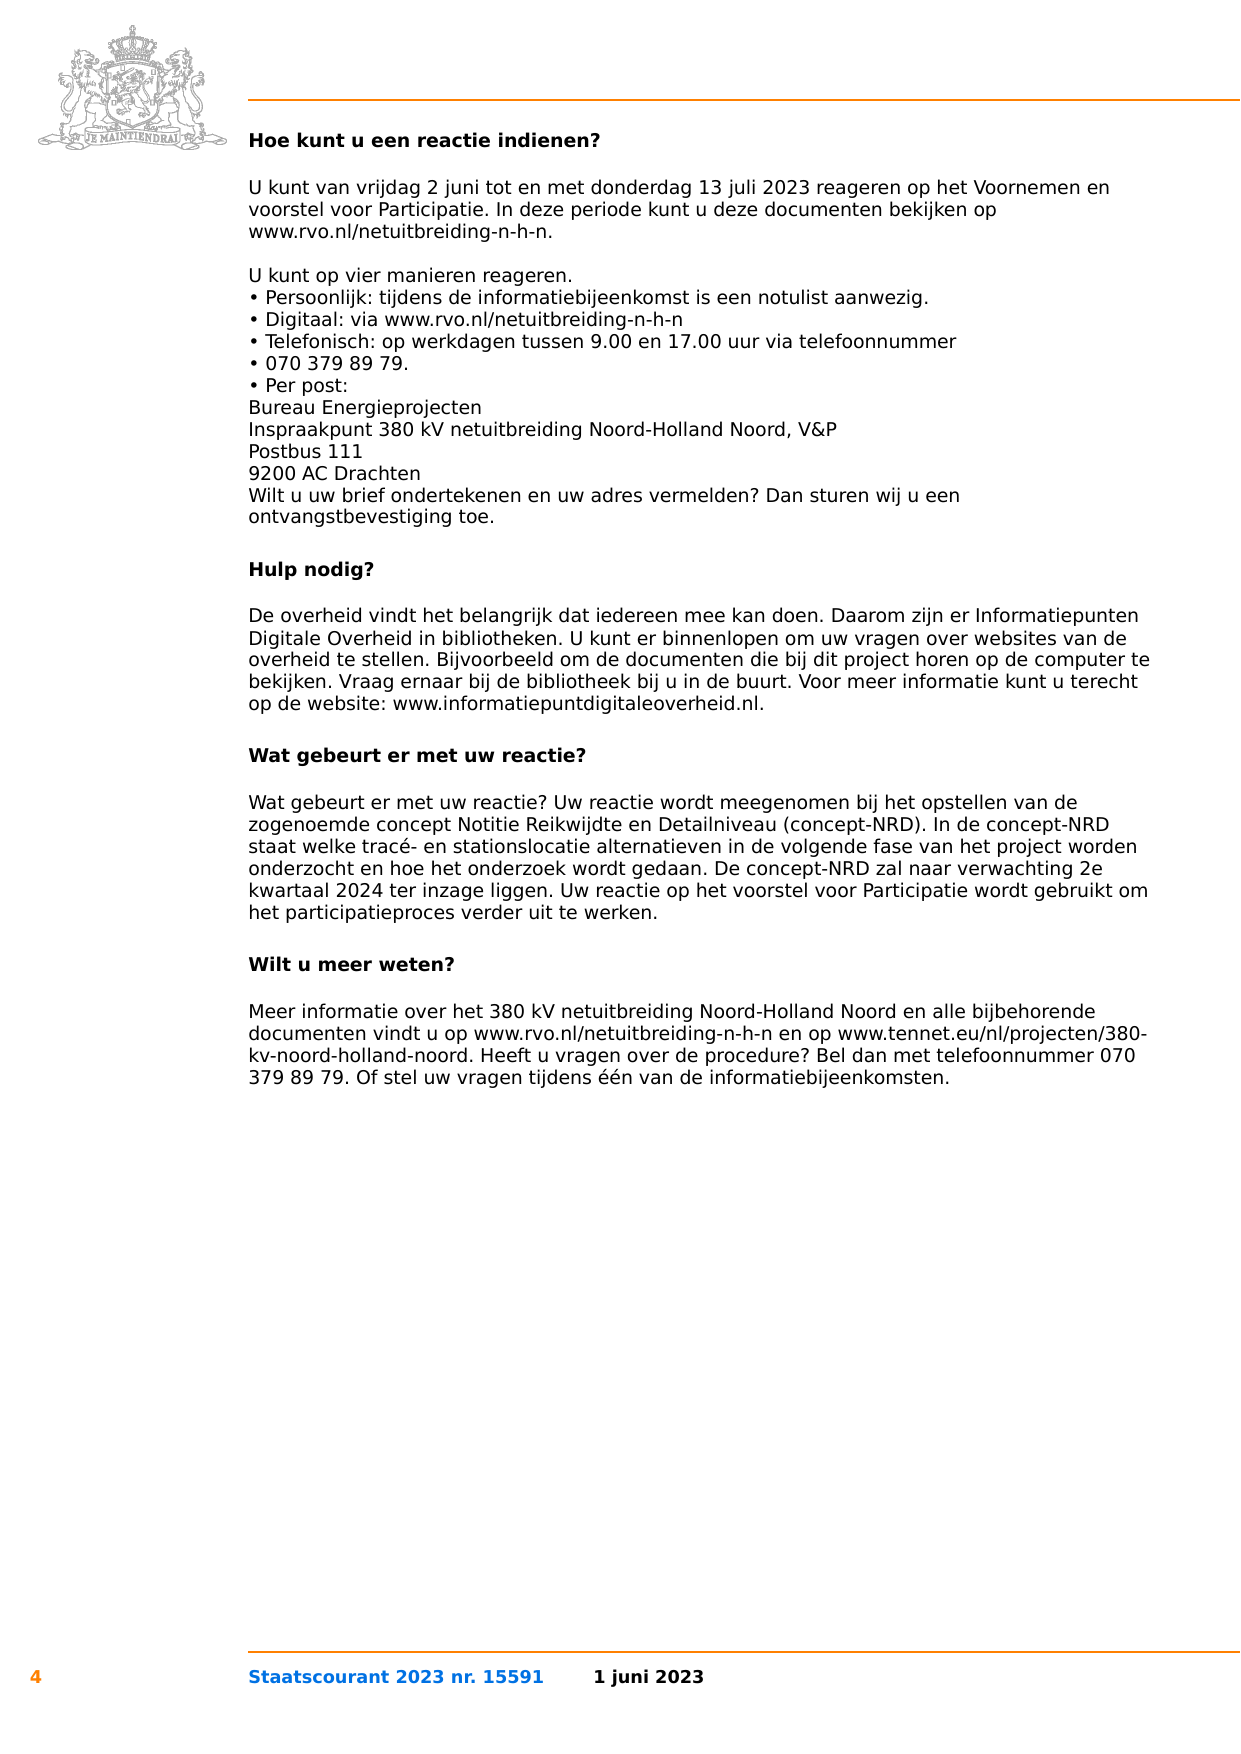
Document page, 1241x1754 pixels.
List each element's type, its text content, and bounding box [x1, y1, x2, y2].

text • Digitaal: via www.rvo.nl/netuitbreiding-n-h-n [248, 309, 1163, 331]
text Meer informatie over het 380 kV netuitbreiding Noord-Holland Noord en alle bijbehorende documenten vindt u op www.rvo.nl/netuitbreiding-n-h-n en op www.tennet.eu/nl/projecten/380-kv-noord-holland-noord. Heeft u vragen over de procedure? Bel dan met telefoonnummer 070 379 89 79. Of stel uw vragen tijdens één van de informatiebijeenkomsten. [248, 1001, 1163, 1089]
text De overheid vindt het belangrijk dat iedereen mee kan doen. Daarom zijn er Informatiepunten Digitale Overheid in bibliotheken. U kunt er binnenlopen om uw vragen over websites van de overheid te stellen. Bijvoorbeeld om de documenten die bij dit project horen op de computer te bekijken. Vraag ernaar bij de bibliotheek bij u in de buurt. Voor meer informatie kunt u terecht op de website: www.informatiepuntdigitaleoverheid.nl. [248, 605, 1163, 715]
subtitle Hulp nodig? [248, 558, 1163, 580]
text • Telefonisch: op werkdagen tussen 9.00 en 17.00 uur via telefoonnummer [248, 331, 1163, 353]
subtitle Wilt u meer weten? [248, 954, 1163, 976]
picture [38, 25, 227, 150]
text • Per post: [248, 374, 1163, 397]
text 9200 AC Drachten [248, 462, 1163, 484]
text Bureau Energieprojecten [248, 397, 1163, 418]
text Postbus 111 [248, 441, 1163, 462]
text U kunt van vrijdag 2 juni tot en met donderdag 13 juli 2023 reageren op het Voornemen en voorstel voor Participatie. In deze periode kunt u deze documenten bekijken op www.rvo.nl/netuitbreiding-n-h-n. [248, 177, 1163, 243]
subtitle Hoe kunt u een reactie indienen? [248, 130, 1163, 152]
text • 070 379 89 79. [248, 353, 1163, 374]
subtitle Wat gebeurt er met uw reactie? [248, 745, 1163, 767]
text Wat gebeurt er met uw reactie? Uw reactie wordt meegenomen bij het opstellen van de zogenoemde concept Notitie Reikwijdte en Detailniveau (concept-NRD). In de concept-NRD staat welke tracé- en stationslocatie alternatieven in de volgende fase van het project worden onderzocht en hoe het onderzoek wordt gedaan. De concept-NRD zal naar verwachting 2e kwartaal 2024 ter inzage liggen. Uw reactie op het voorstel voor Participatie wordt gebruikt om het participatieproces verder uit te werken. [248, 792, 1163, 924]
text Wilt u uw brief ondertekenen en uw adres vermelden? Dan sturen wij u een ontvangstbevestiging toe. [248, 484, 1163, 528]
text U kunt op vier manieren reageren. [248, 265, 1163, 287]
text Inspraakpunt 380 kV netuitbreiding Noord-Holland Noord, V&P [248, 418, 1163, 441]
text • Persoonlijk: tijdens de informatiebijeenkomst is een notulist aanwezig. [248, 287, 1163, 309]
